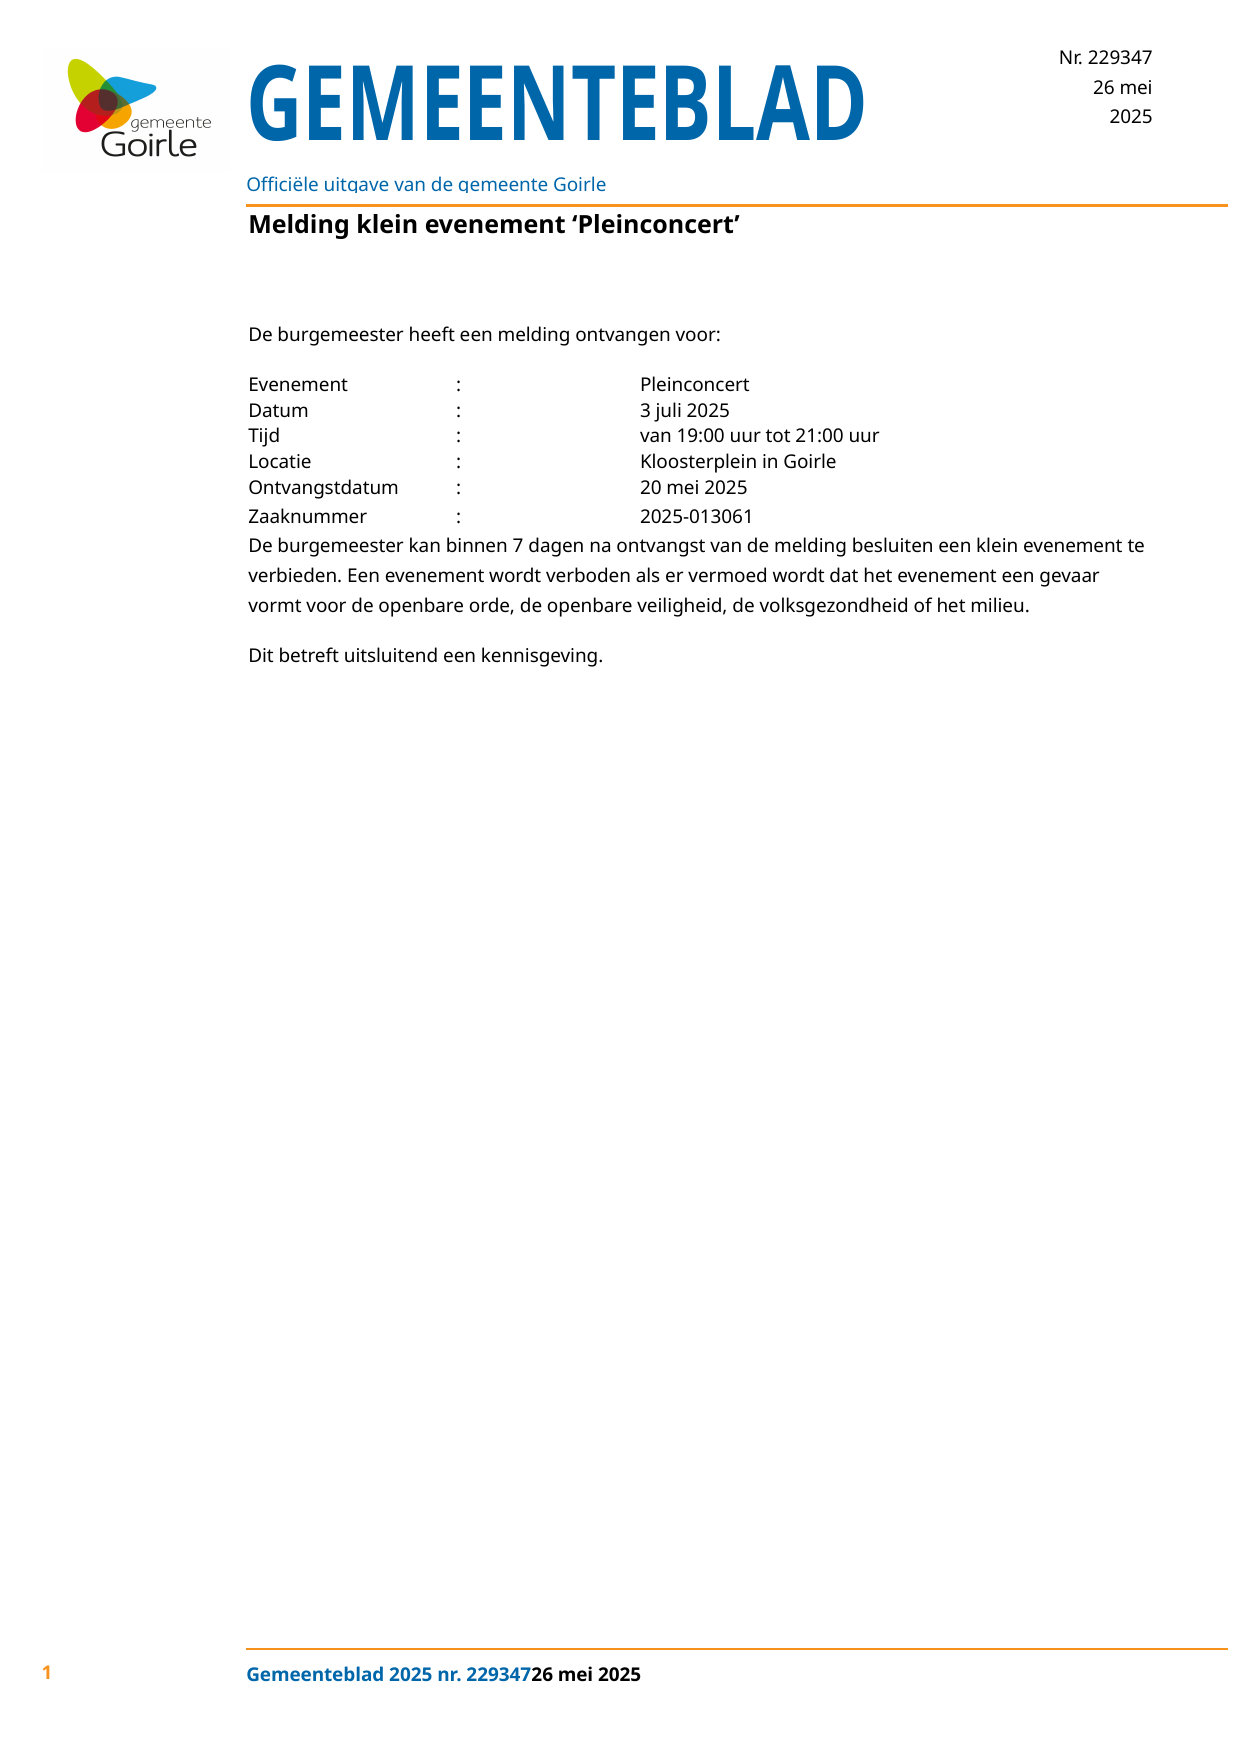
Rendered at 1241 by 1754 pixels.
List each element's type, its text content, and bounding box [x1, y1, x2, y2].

table_header Evenement [248, 371, 456, 397]
text De burgemeester kan binnen 7 dagen na ontvangst van de melding besluiten een klein evenement te verbieden. Een evenement wordt verboden als er vermoed wordt dat het evenement een gevaar vormt voor de openbare orde, de openbare veiligheid, de volksgezondheid of het milieu. [248, 533, 1152, 618]
table_cell : [456, 423, 640, 448]
table_cell : [456, 397, 640, 423]
table_header : [456, 371, 640, 397]
picture [41, 47, 231, 172]
table_cell Ontvangstdatum Zaaknummer [248, 474, 456, 529]
table_cell van 19:00 uur tot 21:00 uur [640, 423, 1152, 448]
text De burgemeester heeft een melding ontvangen voor: [248, 321, 1152, 346]
table_cell : [456, 449, 640, 474]
table_cell Locatie [248, 449, 456, 474]
table_header Pleinconcert [640, 371, 1152, 397]
table_cell 3 juli 2025 [640, 397, 1152, 423]
table_cell : : [456, 474, 640, 529]
table_cell Datum [248, 397, 456, 423]
table_cell Kloosterplein in Goirle [640, 449, 1152, 474]
text Dit betreft uitsluitend een kennisgeving. [248, 642, 1152, 668]
table_cell Tijd [248, 423, 456, 448]
table_cell 20 mei 2025 2025-013061 [640, 474, 1152, 529]
text Melding klein evenement ‘Pleinconcert’ [248, 207, 1152, 241]
